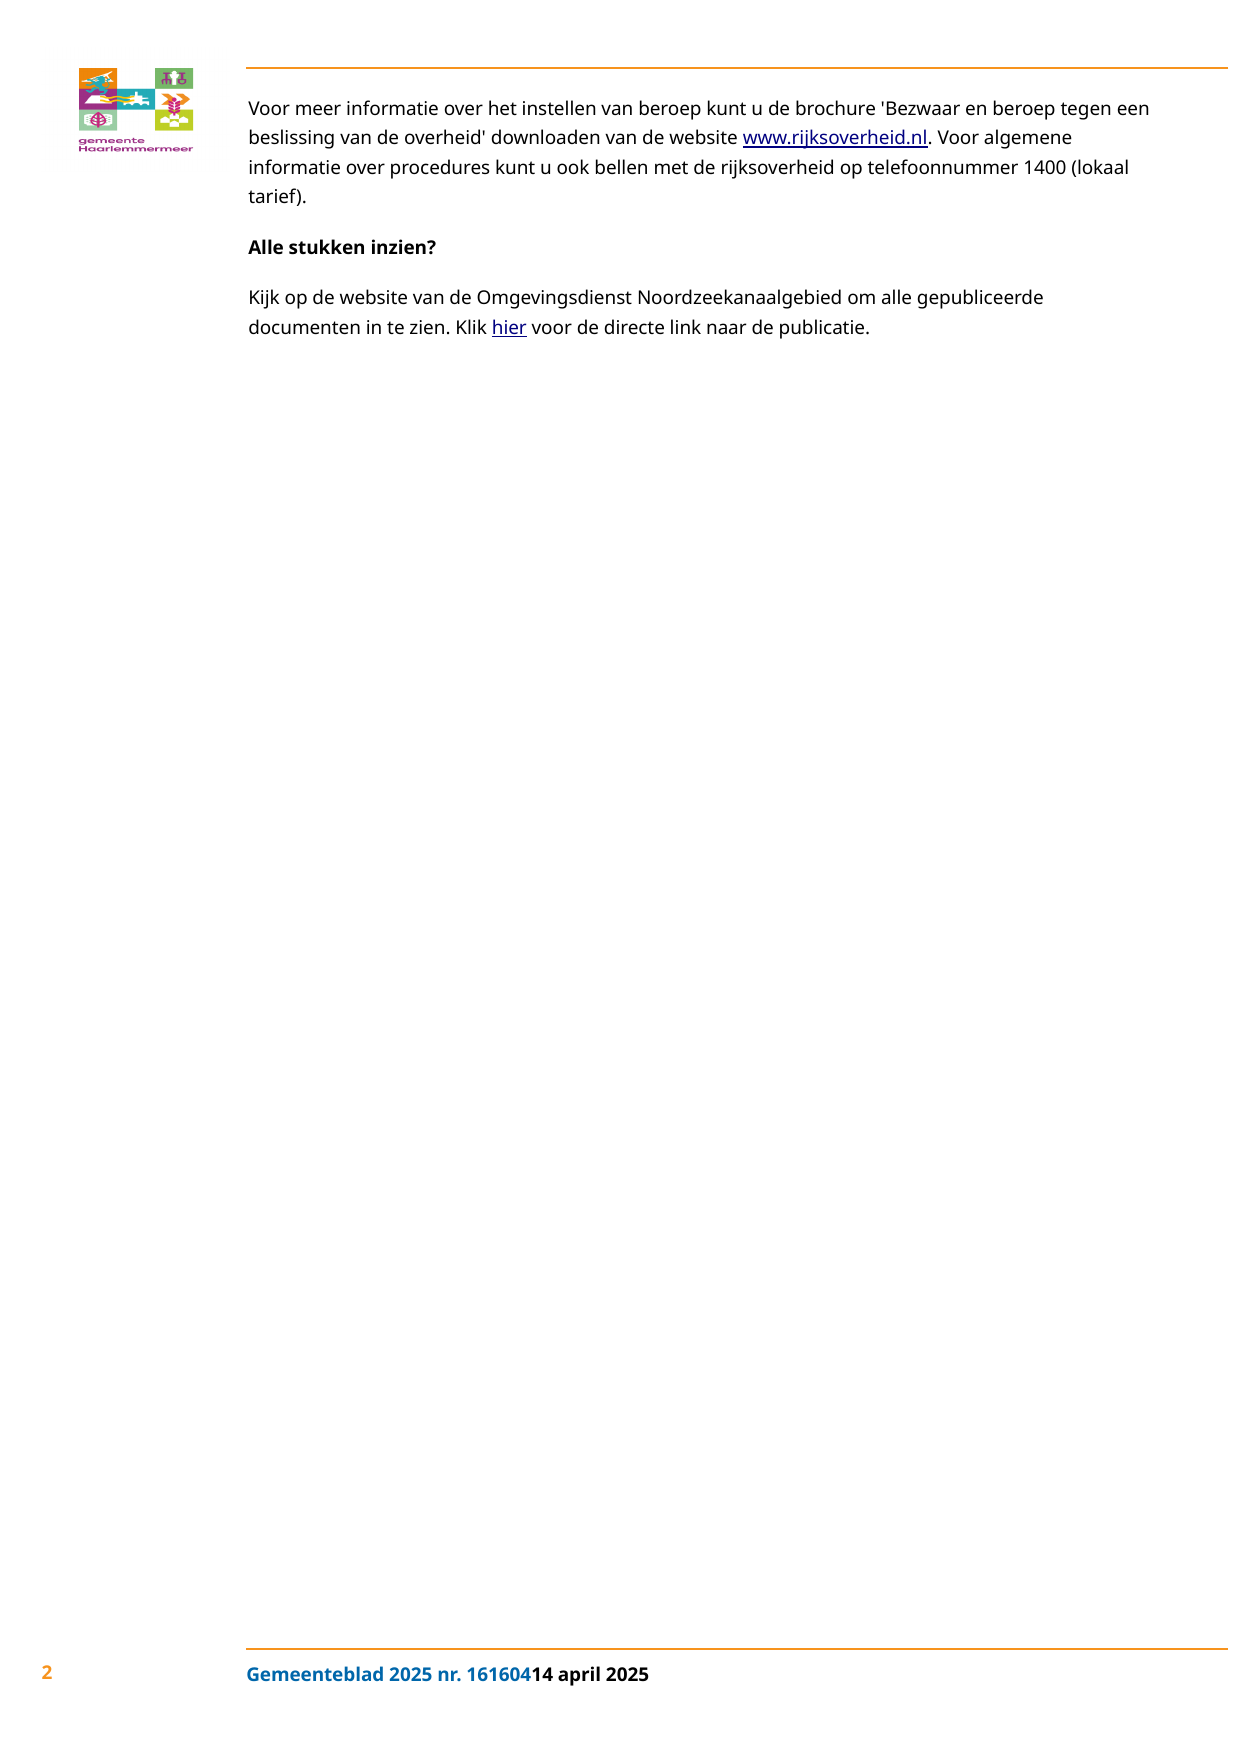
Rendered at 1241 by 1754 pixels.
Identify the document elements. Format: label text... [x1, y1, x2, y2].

text Kijk op de website van de Omgevingsdienst Noordzeekanaalgebied om alle gepubliceerde documenten in te zien. Klik hier voor de directe link naar de publicatie. [248, 284, 1152, 340]
text Voor meer informatie over het instellen van beroep kunt u de brochure 'Bezwaar en beroep tegen een beslissing van de overheid' downloaden van de website www.rijksoverheid.nl. Voor algemene informatie over procedures kunt u ook bellen met de rijksoverheid op telefoonnummer 1400 (lokaal tarief). [248, 95, 1152, 209]
picture [41, 47, 231, 172]
text Alle stukken inzien? [248, 234, 1152, 260]
